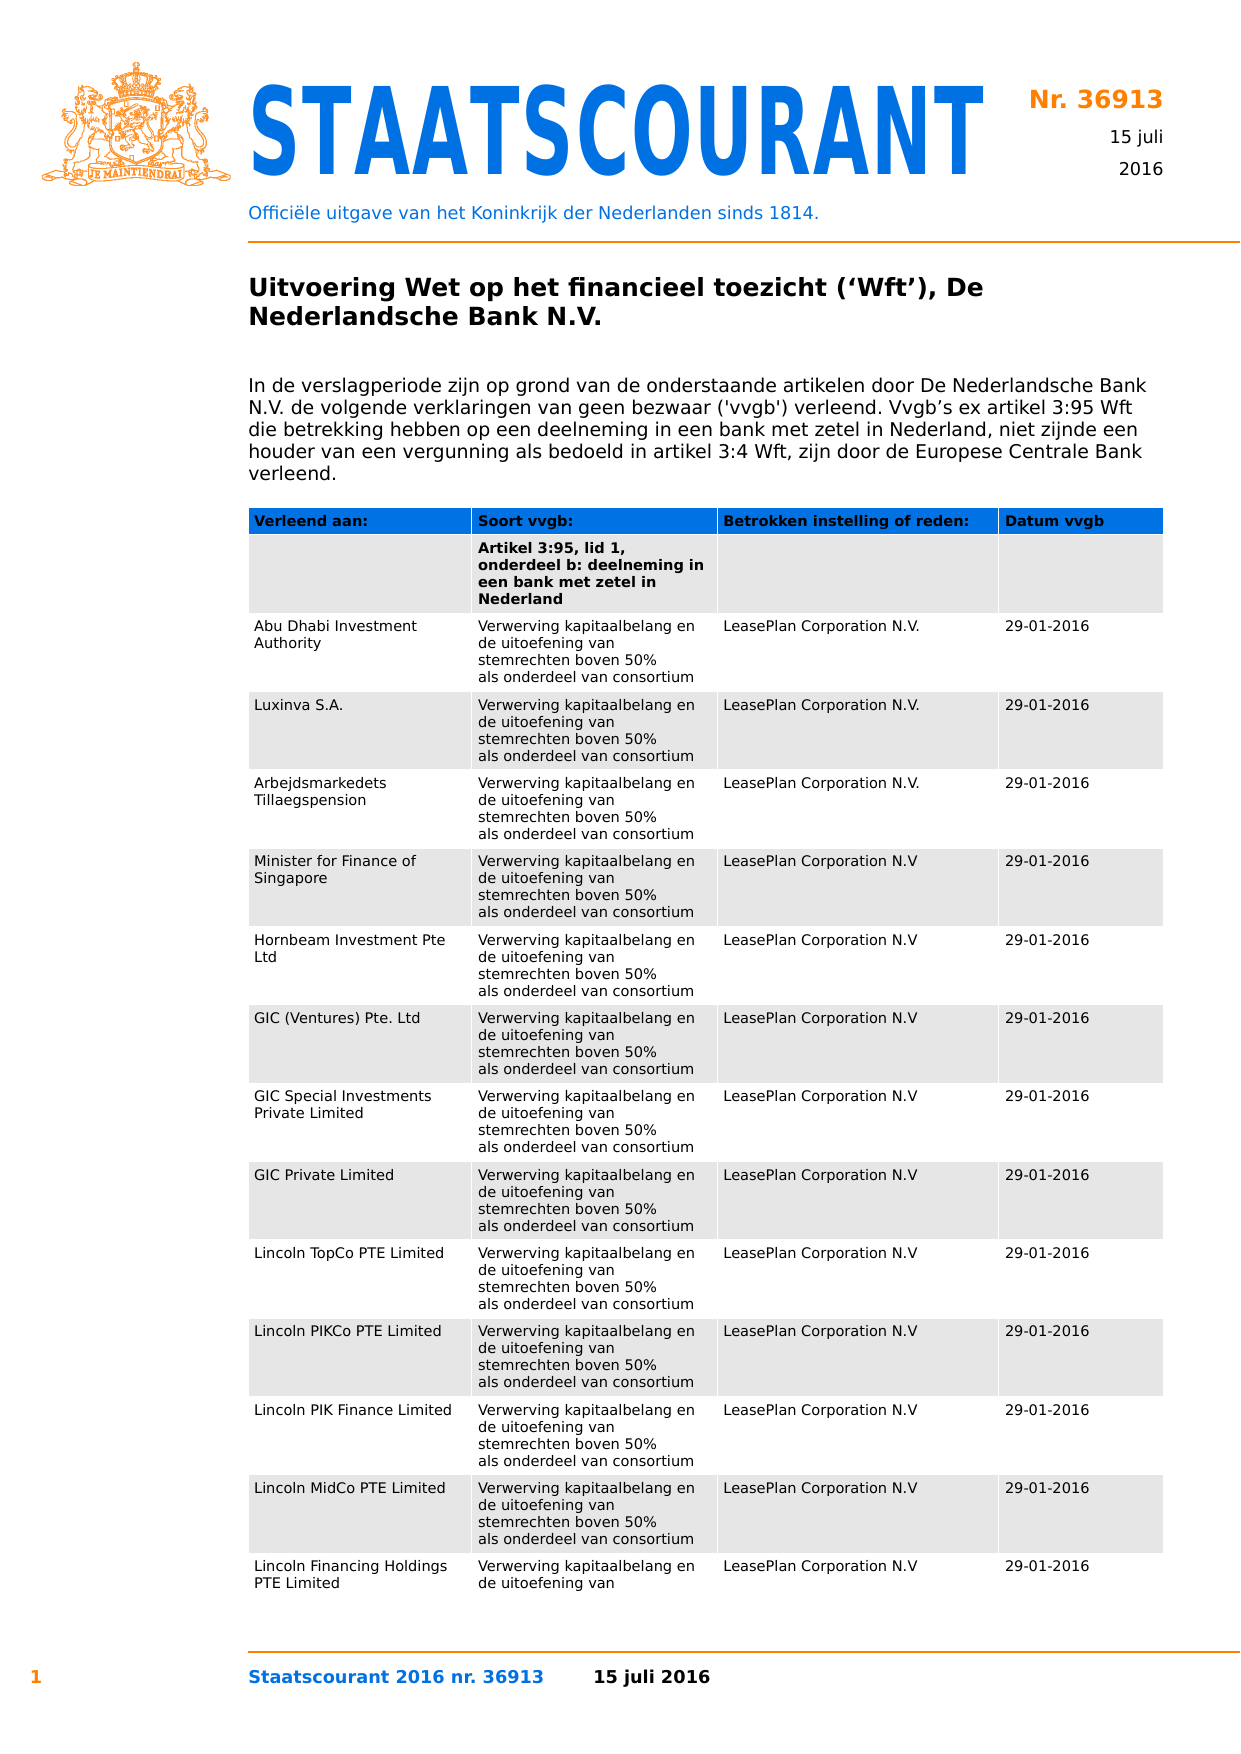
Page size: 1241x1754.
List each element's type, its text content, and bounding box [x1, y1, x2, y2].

table_cell Verwerving kapitaalbelang en de uitoefening van stemrechten boven 50% als onderdeel van consortium [472, 1397, 717, 1474]
table_cell LeasePlan Corporation N.V [718, 1319, 998, 1396]
table_cell GIC Private Limited [249, 1162, 471, 1239]
table_cell 29-01-2016 [999, 1162, 1163, 1239]
picture [41, 62, 231, 186]
table_cell 2016 [998, 153, 1240, 203]
table_header Betrokken instelling of reden: [718, 508, 998, 534]
table_cell GIC (Ventures) Pte. Ltd [249, 1005, 471, 1083]
table_cell Verwerving kapitaalbelang en de uitoefening van stemrechten boven 50% als onderdeel van consortium [472, 614, 717, 691]
table_cell Officiële uitgave van het Koninkrijk der Nederlanden sinds 1814. [248, 203, 1240, 241]
table_cell 29-01-2016 [999, 1319, 1163, 1396]
table_cell 29-01-2016 [999, 692, 1163, 769]
table_cell Verwerving kapitaalbelang en de uitoefening van stemrechten boven 50% als onderdeel van consortium [472, 1240, 717, 1318]
table_cell LeasePlan Corporation N.V [718, 1084, 998, 1161]
table_cell LeasePlan Corporation N.V. [718, 614, 998, 691]
table_cell 29-01-2016 [999, 614, 1163, 691]
table_cell LeasePlan Corporation N.V [718, 927, 998, 1004]
table_cell Verwerving kapitaalbelang en de uitoefening van [472, 1554, 717, 1597]
table_cell Minister for Finance of Singapore [249, 849, 471, 926]
table_cell LeasePlan Corporation N.V. [718, 770, 998, 848]
table_cell LeasePlan Corporation N.V [718, 1554, 998, 1597]
table_cell Lincoln MidCo PTE Limited [249, 1475, 471, 1553]
table_cell LeasePlan Corporation N.V [718, 1005, 998, 1083]
table_cell LeasePlan Corporation N.V [718, 1475, 998, 1553]
table_cell 29-01-2016 [999, 1084, 1163, 1161]
table_cell Artikel 3:95, lid 1, onderdeel b: deelneming in een bank met zetel in Nederland [472, 535, 717, 613]
table_header Datum vvgb [999, 508, 1163, 534]
table_header Nr. 36913 [998, 62, 1240, 121]
table_cell Verwerving kapitaalbelang en de uitoefening van stemrechten boven 50% als onderdeel van consortium [472, 1475, 717, 1553]
table_cell 29-01-2016 [999, 849, 1163, 926]
table_cell GIC Special Investments Private Limited [249, 1084, 471, 1161]
table_cell Verwerving kapitaalbelang en de uitoefening van stemrechten boven 50% als onderdeel van consortium [472, 770, 717, 848]
table_cell 29-01-2016 [999, 770, 1163, 848]
table_cell Verwerving kapitaalbelang en de uitoefening van stemrechten boven 50% als onderdeel van consortium [472, 1162, 717, 1239]
table_header [25, 62, 248, 241]
table_cell Lincoln PIKCo PTE Limited [249, 1319, 471, 1396]
table_cell 29-01-2016 [999, 1240, 1163, 1318]
table_cell Lincoln Financing Holdings PTE Limited [249, 1554, 471, 1597]
table_cell Verwerving kapitaalbelang en de uitoefening van stemrechten boven 50% als onderdeel van consortium [472, 692, 717, 769]
table_cell Verwerving kapitaalbelang en de uitoefening van stemrechten boven 50% als onderdeel van consortium [472, 927, 717, 1004]
table_cell Lincoln PIK Finance Limited [249, 1397, 471, 1474]
table_cell [249, 535, 471, 613]
table_cell 29-01-2016 [999, 1397, 1163, 1474]
text In de verslagperiode zijn op grond van de onderstaande artikelen door De Nederlandsche Bank N.V. de volgende verklaringen van geen bezwaar ('vvgb') verleend. Vvgb’s ex artikel 3:95 Wft die betrekking hebben op een deelneming in een bank met zetel in Nederland, niet zijnde een houder van een vergunning als bedoeld in artikel 3:4 Wft, zijn door de Europese Centrale Bank verleend. [248, 375, 1163, 485]
table_header Soort vvgb: [472, 508, 717, 534]
table_cell 29-01-2016 [999, 1005, 1163, 1083]
table_header Verleend aan: [249, 508, 471, 534]
table_cell Verwerving kapitaalbelang en de uitoefening van stemrechten boven 50% als onderdeel van consortium [472, 1005, 717, 1083]
table_cell LeasePlan Corporation N.V [718, 849, 998, 926]
table_cell Verwerving kapitaalbelang en de uitoefening van stemrechten boven 50% als onderdeel van consortium [472, 1319, 717, 1396]
table_cell LeasePlan Corporation N.V [718, 1162, 998, 1239]
table_header STAATSCOURANT [248, 62, 998, 203]
table_cell LeasePlan Corporation N.V. [718, 692, 998, 769]
table_cell [999, 535, 1163, 613]
table_cell Arbejdsmarkedets Tillaegspension [249, 770, 471, 848]
table_cell 29-01-2016 [999, 1475, 1163, 1553]
table_cell Luxinva S.A. [249, 692, 471, 769]
table_cell LeasePlan Corporation N.V [718, 1397, 998, 1474]
table_cell Abu Dhabi Investment Authority [249, 614, 471, 691]
table_cell 29-01-2016 [999, 1554, 1163, 1597]
table_cell 15 juli [998, 121, 1240, 153]
table_cell LeasePlan Corporation N.V [718, 1240, 998, 1318]
table_cell [718, 535, 998, 613]
table_cell Hornbeam Investment Pte Ltd [249, 927, 471, 1004]
table_cell Lincoln TopCo PTE Limited [249, 1240, 471, 1318]
table_cell Verwerving kapitaalbelang en de uitoefening van stemrechten boven 50% als onderdeel van consortium [472, 849, 717, 926]
subtitle Uitvoering Wet op het financieel toezicht (‘Wft’), De Nederlandsche Bank N.V. [248, 273, 1163, 331]
table_cell Verwerving kapitaalbelang en de uitoefening van stemrechten boven 50% als onderdeel van consortium [472, 1084, 717, 1161]
table_cell 29-01-2016 [999, 927, 1163, 1004]
